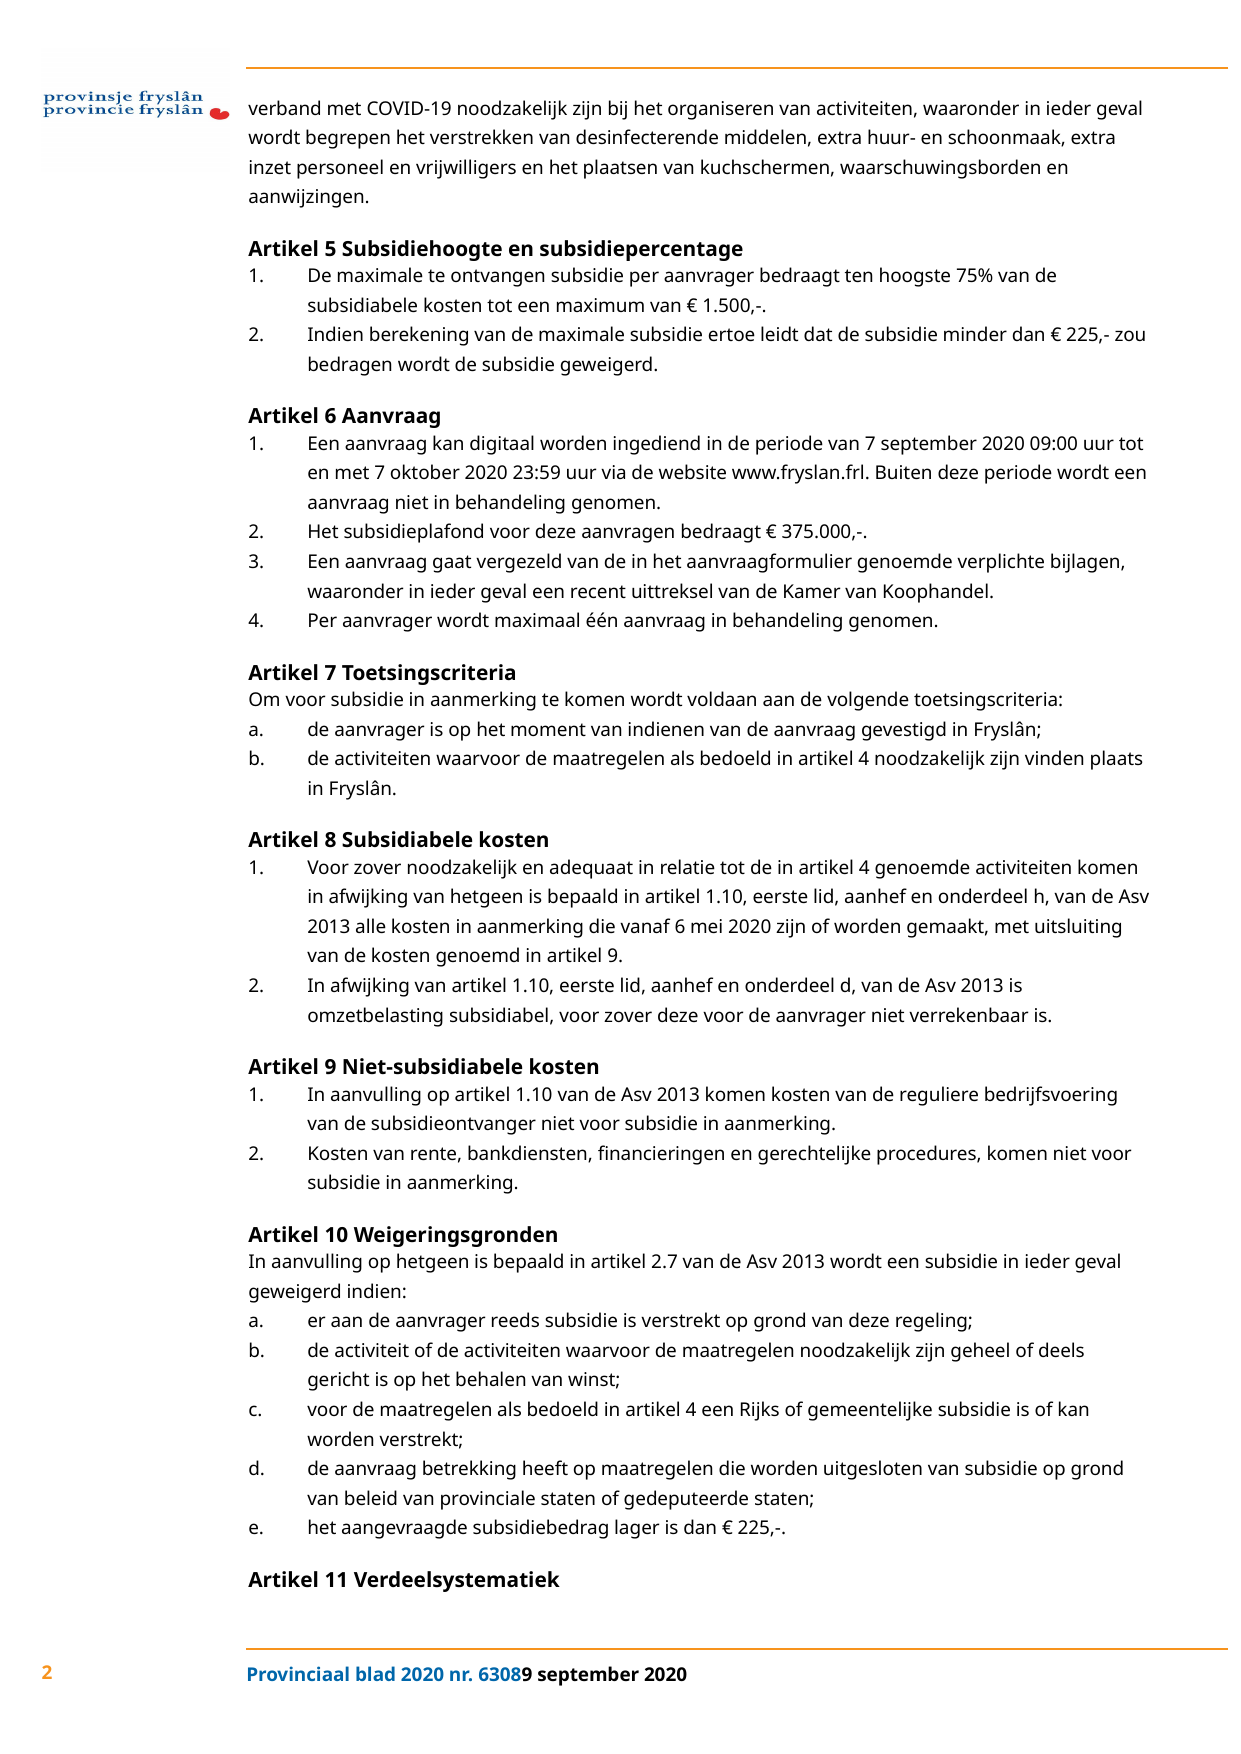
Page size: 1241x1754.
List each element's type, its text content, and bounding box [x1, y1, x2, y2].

list de activiteiten waarvoor de maatregelen als bedoeld in artikel 4 noodzakelijk zijn vinden plaats in Fryslân. [248, 746, 1152, 801]
list Het subsidieplafond voor deze aanvragen bedraagt € 375.000,-. [248, 519, 1152, 544]
list de aanvrager is op het moment van indienen van de aanvraag gevestigd in Fryslân; [248, 716, 1152, 742]
list Een aanvraag gaat vergezeld van de in het aanvraagformulier genoemde verplichte bijlagen, waaronder in ieder geval een recent uittreksel van de Kamer van Koophandel. [248, 548, 1152, 604]
list de aanvraag betrekking heeft op maatregelen die worden uitgesloten van subsidie op grond van beleid van provinciale staten of gedeputeerde staten; [248, 1455, 1152, 1511]
text In aanvulling op hetgeen is bepaald in artikel 2.7 van de Asv 2013 wordt een subsidie in ieder geval geweigerd indien: [248, 1248, 1152, 1304]
text Artikel 5 Subsidiehoogte en subsidiepercentage [248, 234, 1152, 262]
text verband met COVID-19 noodzakelijk zijn bij het organiseren van activiteiten, waaronder in ieder geval wordt begrepen het verstrekken van desinfecterende middelen, extra huur- en schoonmaak, extra inzet personeel en vrijwilligers en het plaatsen van kuchschermen, waarschuwingsborden en aanwijzingen. [248, 95, 1152, 209]
list In aanvulling op artikel 1.10 van de Asv 2013 komen kosten van de reguliere bedrijfsvoering van de subsidieontvanger niet voor subsidie in aanmerking. [248, 1081, 1152, 1136]
text Artikel 7 Toetsingscriteria [248, 658, 1152, 686]
text Om voor subsidie in aanmerking te komen wordt voldaan aan de volgende toetsingscriteria: [248, 686, 1152, 712]
text Artikel 6 Aanvraag [248, 402, 1152, 430]
list Per aanvrager wordt maximaal één aanvraag in behandeling genomen. [248, 607, 1152, 633]
list het aangevraagde subsidiebedrag lager is dan € 225,-. [248, 1514, 1152, 1540]
text Artikel 11 Verdeelsystematiek [248, 1565, 1152, 1593]
list Indien berekening van de maximale subsidie ertoe leidt dat de subsidie minder dan € 225,- zou bedragen wordt de subsidie geweigerd. [248, 322, 1152, 377]
list de activiteit of de activiteiten waarvoor de maatregelen noodzakelijk zijn geheel of deels gericht is op het behalen van winst; [248, 1337, 1152, 1392]
list Een aanvraag kan digitaal worden ingediend in de periode van 7 september 2020 09:00 uur tot en met 7 oktober 2020 23:59 uur via de website www.fryslan.frl. Buiten deze periode wordt een aanvraag niet in behandeling genomen. [248, 430, 1152, 515]
list er aan de aanvrager reeds subsidie is verstrekt op grond van deze regeling; [248, 1307, 1152, 1333]
list Voor zover noodzakelijk en adequaat in relatie tot de in artikel 4 genoemde activiteiten komen in afwijking van hetgeen is bepaald in artikel 1.10, eerste lid, aanhef en onderdeel h, van de Asv 2013 alle kosten in aanmerking die vanaf 6 mei 2020 zijn of worden gemaakt, met uitsluiting van de kosten genoemd in artikel 9. [248, 854, 1152, 968]
list De maximale te ontvangen subsidie per aanvrager bedraagt ten hoogste 75% van de subsidiabele kosten tot een maximum van € 1.500,-. [248, 262, 1152, 318]
list In afwijking van artikel 1.10, eerste lid, aanhef en onderdeel d, van de Asv 2013 is omzetbelasting subsidiabel, voor zover deze voor de aanvrager niet verrekenbaar is. [248, 972, 1152, 1028]
text Artikel 9 Niet-subsidiabele kosten [248, 1052, 1152, 1081]
picture [41, 47, 231, 172]
text Artikel 8 Subsidiabele kosten [248, 826, 1152, 854]
text Artikel 10 Weigeringsgronden [248, 1220, 1152, 1248]
list voor de maatregelen als bedoeld in artikel 4 een Rijks of gemeentelijke subsidie is of kan worden verstrekt; [248, 1396, 1152, 1452]
list Kosten van rente, bankdiensten, financieringen en gerechtelijke procedures, komen niet voor subsidie in aanmerking. [248, 1140, 1152, 1195]
